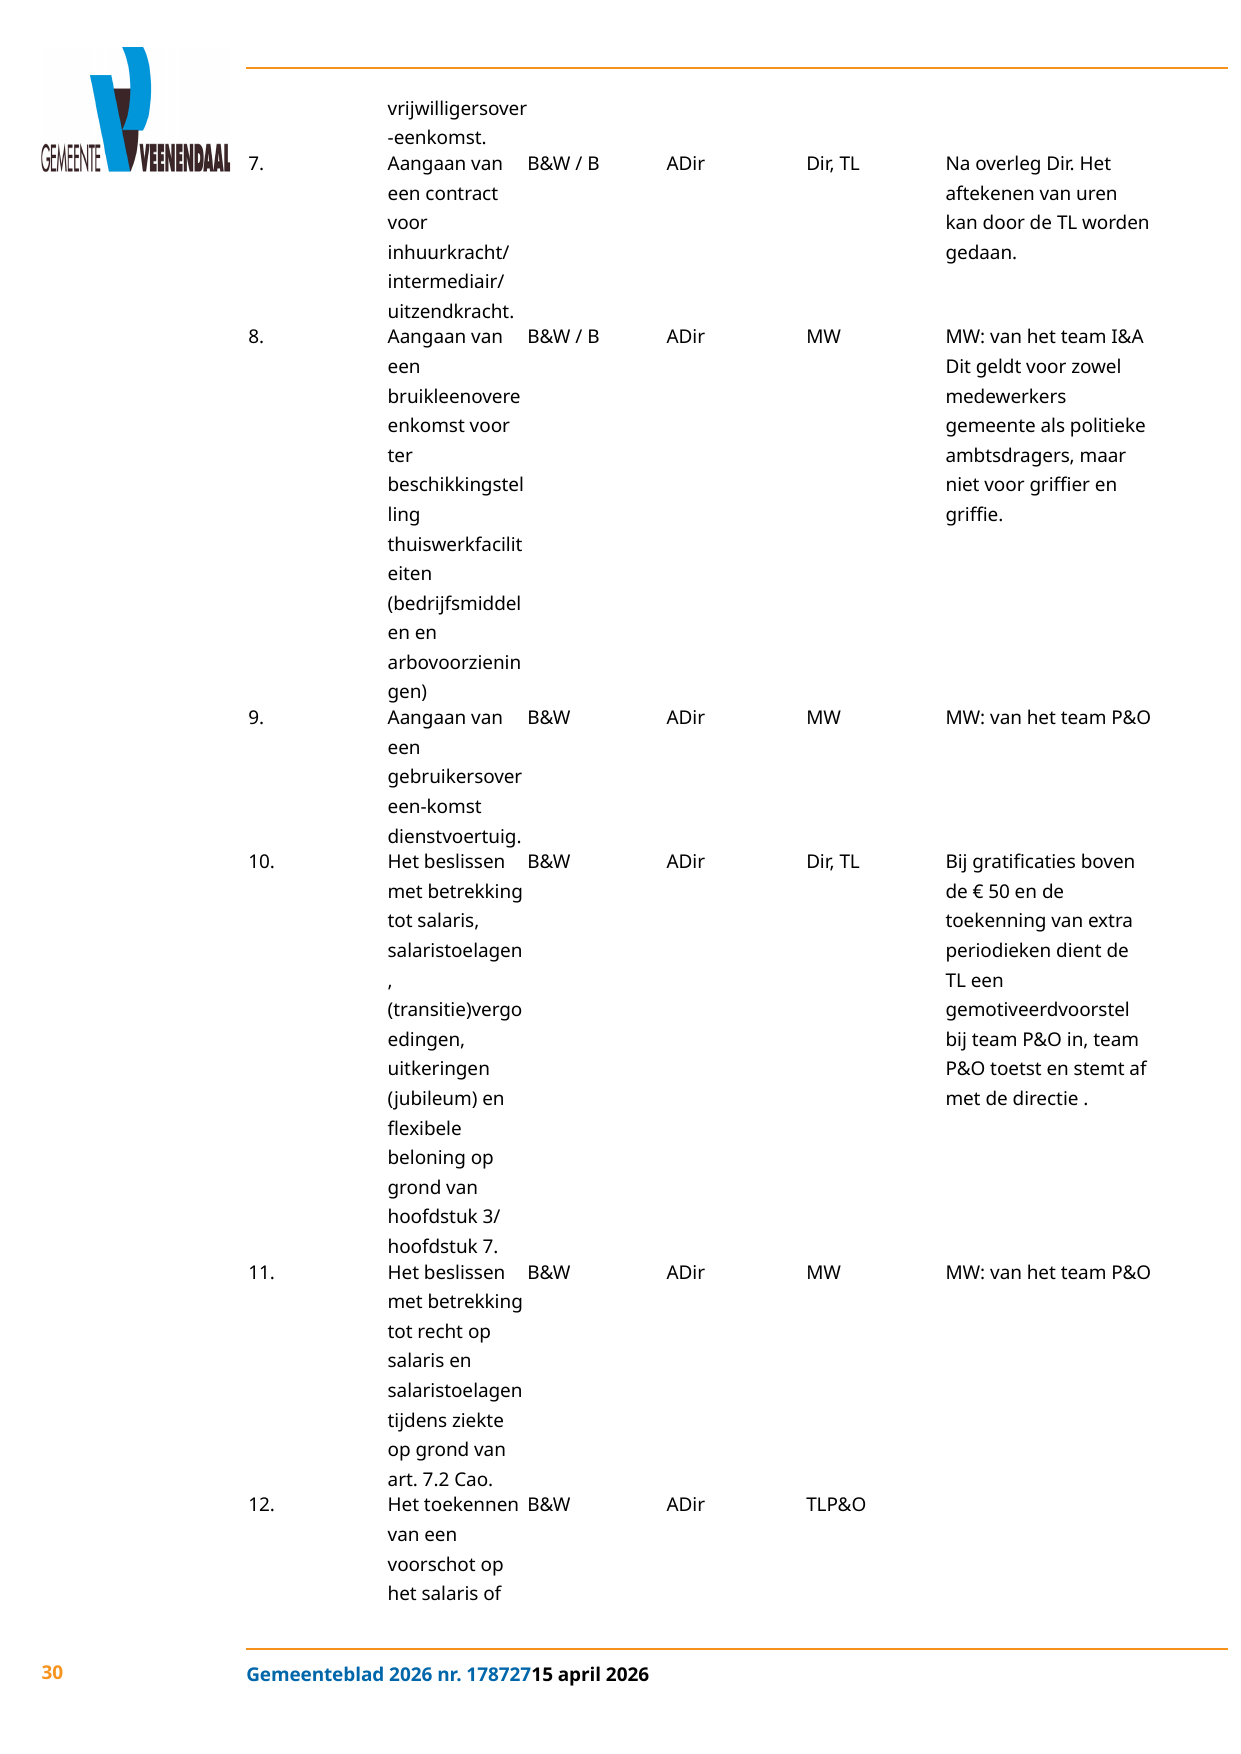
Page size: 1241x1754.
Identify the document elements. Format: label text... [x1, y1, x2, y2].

table_cell B&W [527, 1259, 666, 1492]
table_cell Het beslissen met betrekking tot salaris, salaristoelagen, (transitie)vergoedingen, uitkeringen (jubileum) en flexibele beloning op grond van hoofdstuk 3/ hoofdstuk 7. [388, 849, 527, 1259]
table_cell [666, 95, 806, 150]
table_cell 12. [248, 1492, 387, 1606]
table_cell Het beslissen met betrekking tot recht op salaris en salaristoelagen tijdens ziekte op grond van art. 7.2 Cao. [388, 1259, 527, 1492]
table_cell MW [806, 324, 945, 704]
table_cell Aangaan van een bruikleenovereenkomst voor ter beschikkingstelling thuiswerkfaciliteiten (bedrijfsmiddelen en arbovoorzieningen) [388, 324, 527, 704]
table_cell MW [806, 705, 945, 848]
picture [41, 47, 130, 172]
table_cell vrijwilligersover-eenkomst. [388, 95, 527, 150]
table_cell ADir [666, 324, 806, 704]
table_cell Na overleg Dir. Het aftekenen van uren kan door de TL worden gedaan. [945, 150, 1152, 324]
table_cell MW: van het team I&A Dit geldt voor zowel medewerkers gemeente als politieke ambtsdragers, maar niet voor griffier en griffie. [945, 324, 1152, 704]
table_cell B&W [527, 849, 666, 1259]
table_cell [945, 1492, 1152, 1606]
table_cell B&W [527, 1492, 666, 1606]
table_cell ADir [666, 1492, 806, 1606]
table_cell TLP&O [806, 1492, 945, 1606]
table_cell ADir [666, 705, 806, 848]
table_cell 7. [248, 150, 387, 324]
table_cell ADir [666, 1259, 806, 1492]
table_cell Aangaan van een gebruikersovereen-komst dienstvoertuig. [388, 705, 527, 848]
table_cell MW: van het team P&O [945, 1259, 1152, 1492]
table_cell 10. [248, 849, 387, 1259]
table_cell Het toekennen van een voorschot op het salaris of [388, 1492, 527, 1606]
table_cell B&W / B [527, 324, 666, 704]
table_cell Dir, TL [806, 849, 945, 1259]
table_cell [806, 95, 945, 150]
table_cell [527, 95, 666, 150]
table_cell [945, 95, 1152, 150]
table_cell B&W / B [527, 150, 666, 324]
table_cell 11. [248, 1259, 387, 1492]
table_cell 8. [248, 324, 387, 704]
table_cell [248, 95, 387, 150]
table_cell 9. [248, 705, 387, 848]
table_cell Bij gratificaties boven de € 50 en de toekenning van extra periodieken dient de TL een gemotiveerdvoorstel bij team P&O in, team P&O toetst en stemt af met de directie . [945, 849, 1152, 1259]
table_cell ADir [666, 150, 806, 324]
table_cell Dir, TL [806, 150, 945, 324]
picture [123, 47, 231, 172]
table_cell ADir [666, 849, 806, 1259]
table_cell MW: van het team P&O [945, 705, 1152, 848]
table_cell MW [806, 1259, 945, 1492]
table_cell B&W [527, 705, 666, 848]
table_cell Aangaan van een contract voor inhuurkracht/ intermediair/ uitzendkracht. [388, 150, 527, 324]
